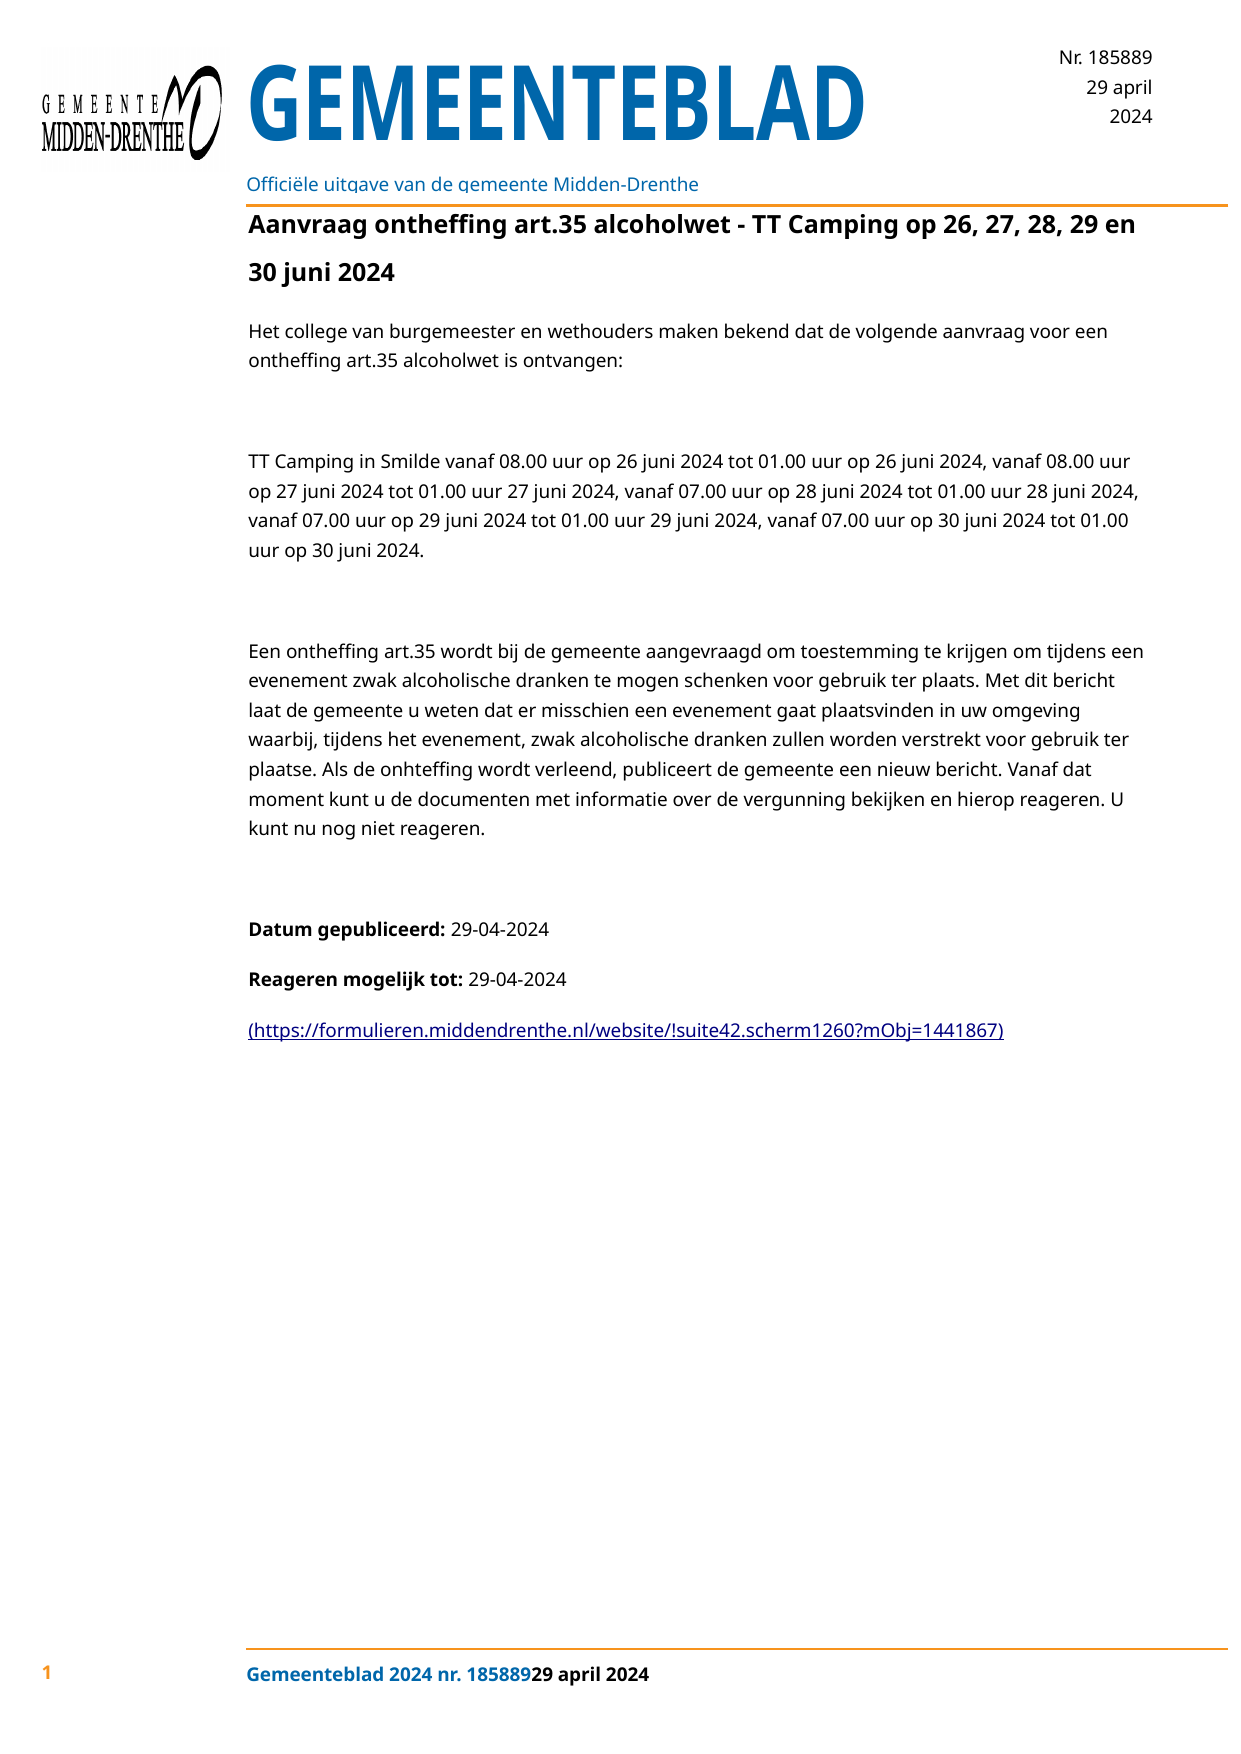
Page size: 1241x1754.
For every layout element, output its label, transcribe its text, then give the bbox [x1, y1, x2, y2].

text Een ontheffing art.35 wordt bij de gemeente aangevraagd om toestemming te krijgen om tijdens een evenement zwak alcoholische dranken te mogen schenken voor gebruik ter plaats. Met dit bericht laat de gemeente u weten dat er misschien een evenement gaat plaatsvinden in uw omgeving waarbij, tijdens het evenement, zwak alcoholische dranken zullen worden verstrekt voor gebruik ter plaatse. Als de onhteffing wordt verleend, publiceert de gemeente een nieuw bericht. Vanaf dat moment kunt u de documenten met informatie over de vergunning bekijken en hierop reageren. U kunt nu nog niet reageren. [248, 638, 1152, 841]
text TT Camping in Smilde vanaf 08.00 uur op 26 juni 2024 tot 01.00 uur op 26 juni 2024, vanaf 08.00 uur op 27 juni 2024 tot 01.00 uur 27 juni 2024, vanaf 07.00 uur op 28 juni 2024 tot 01.00 uur 28 juni 2024, vanaf 07.00 uur op 29 juni 2024 tot 01.00 uur 29 juni 2024, vanaf 07.00 uur op 30 juni 2024 tot 01.00 uur op 30 juni 2024. [248, 448, 1152, 563]
text Reageren mogelijk tot: 29-04-2024 [248, 967, 1152, 992]
text Datum gepubliceerd: 29-04-2024 [248, 916, 1152, 942]
text Aanvraag ontheffing art.35 alcoholwet - TT Camping op 26, 27, 28, 29 en 30 juni 2024 [248, 207, 1152, 288]
text Het college van burgemeester en wethouders maken bekend dat de volgende aanvraag voor een ontheffing art.35 alcoholwet is ontvangen: [248, 318, 1152, 373]
text (https://formulieren.middendrenthe.nl/website/!suite42.scherm1260?mObj=1441867) [248, 1017, 1152, 1043]
picture [41, 47, 231, 172]
